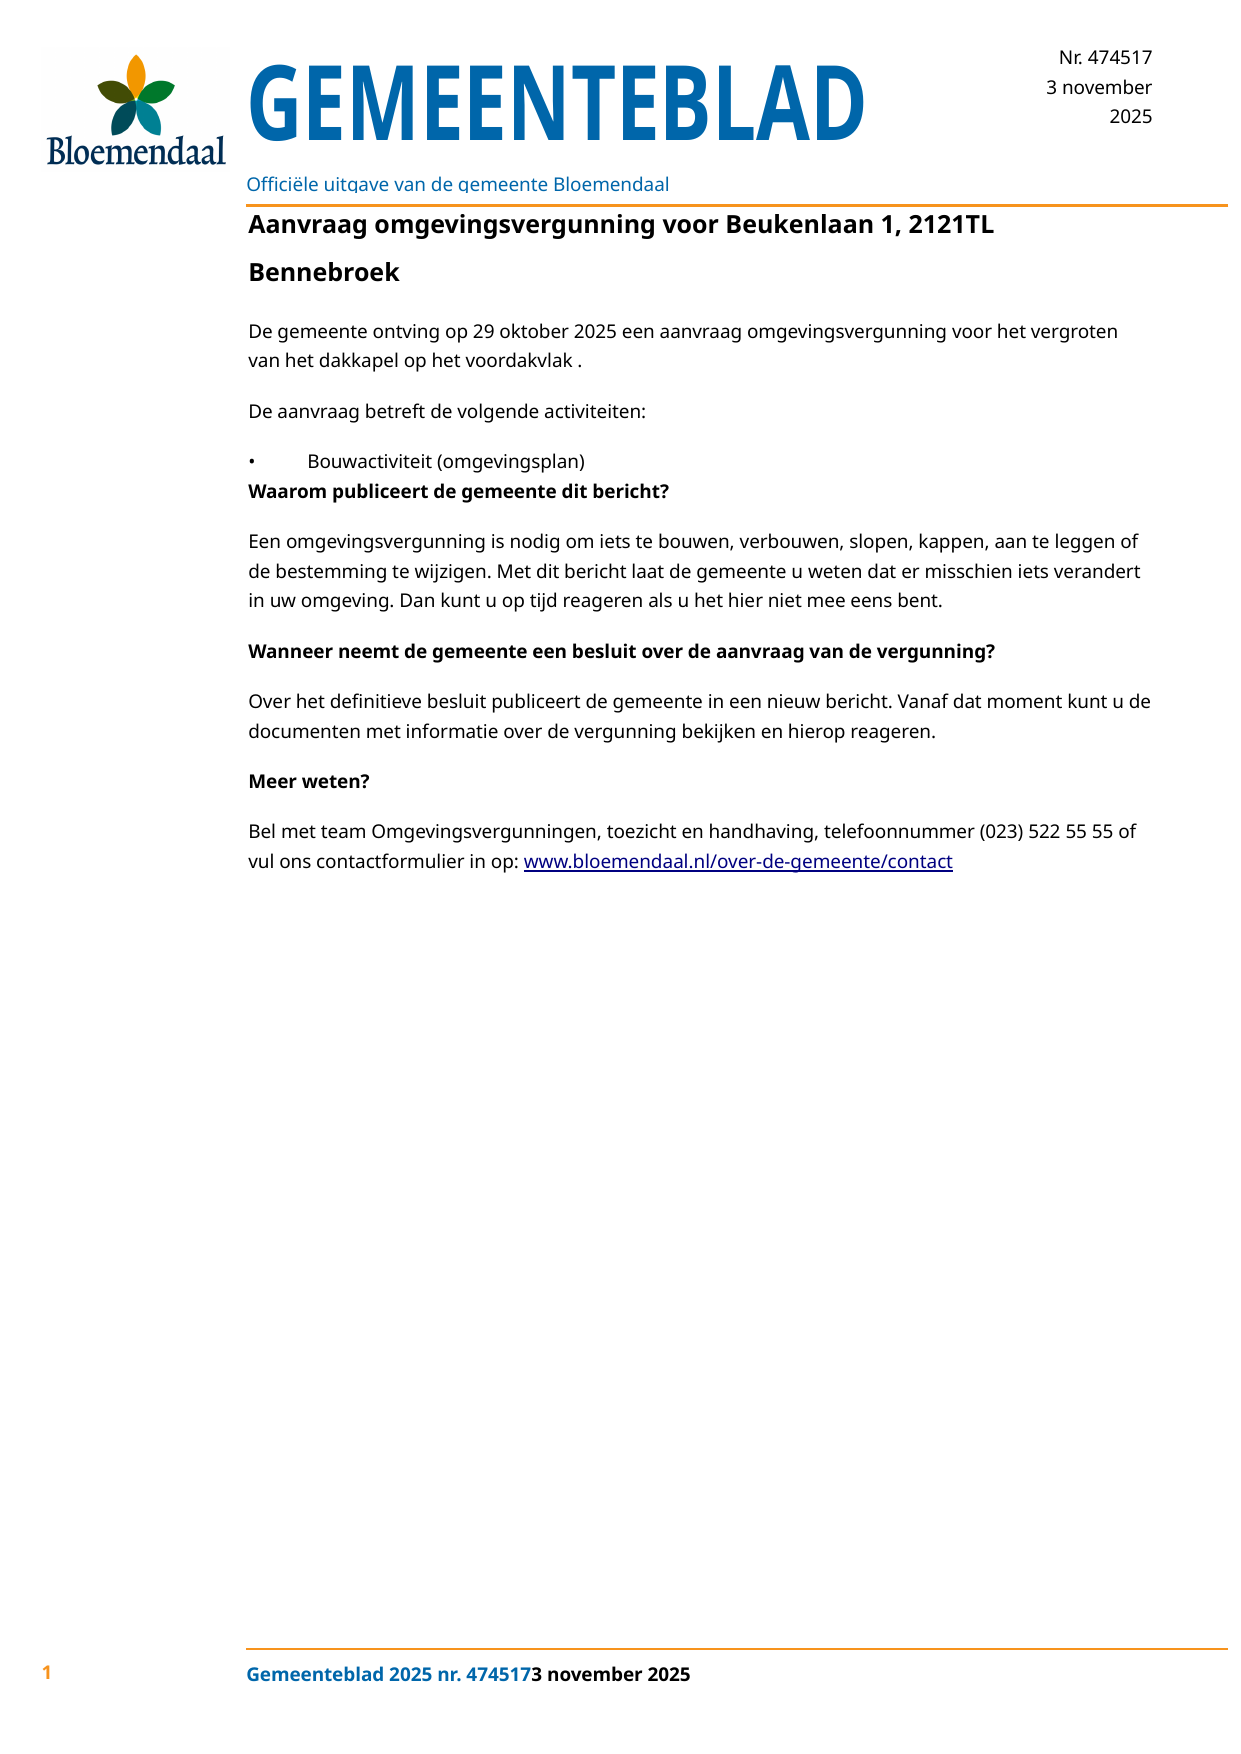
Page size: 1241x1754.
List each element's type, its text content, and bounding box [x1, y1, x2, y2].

text Wanneer neemt de gemeente een besluit over de aanvraag van de vergunning? [248, 638, 1152, 664]
text Bel met team Omgevingsvergunningen, toezicht en handhaving, telefoonnummer (023) 522 55 55 of vul ons contactformulier in op: www.bloemendaal.nl/over-de-gemeente/contact [248, 819, 1152, 874]
text Over het definitieve besluit publiceert de gemeente in een nieuw bericht. Vanaf dat moment kunt u de documenten met informatie over de vergunning bekijken en hierop reageren. [248, 688, 1152, 744]
text Meer weten? [248, 768, 1152, 794]
picture [41, 47, 231, 172]
list Bouwactiviteit (omgevingsplan) [248, 448, 1152, 474]
text Aanvraag omgevingsvergunning voor Beukenlaan 1, 2121TL Bennebroek [248, 207, 1152, 288]
text De gemeente ontving op 29 oktober 2025 een aanvraag omgevingsvergunning voor het vergroten van het dakkapel op het voordakvlak . [248, 318, 1152, 373]
text De aanvraag betreft de volgende activiteiten: [248, 398, 1152, 424]
text Waarom publiceert de gemeente dit bericht? [248, 478, 1152, 504]
text Een omgevingsvergunning is nodig om iets te bouwen, verbouwen, slopen, kappen, aan te leggen of de bestemming te wijzigen. Met dit bericht laat de gemeente u weten dat er misschien iets verandert in uw omgeving. Dan kunt u op tijd reageren als u het hier niet mee eens bent. [248, 528, 1152, 613]
